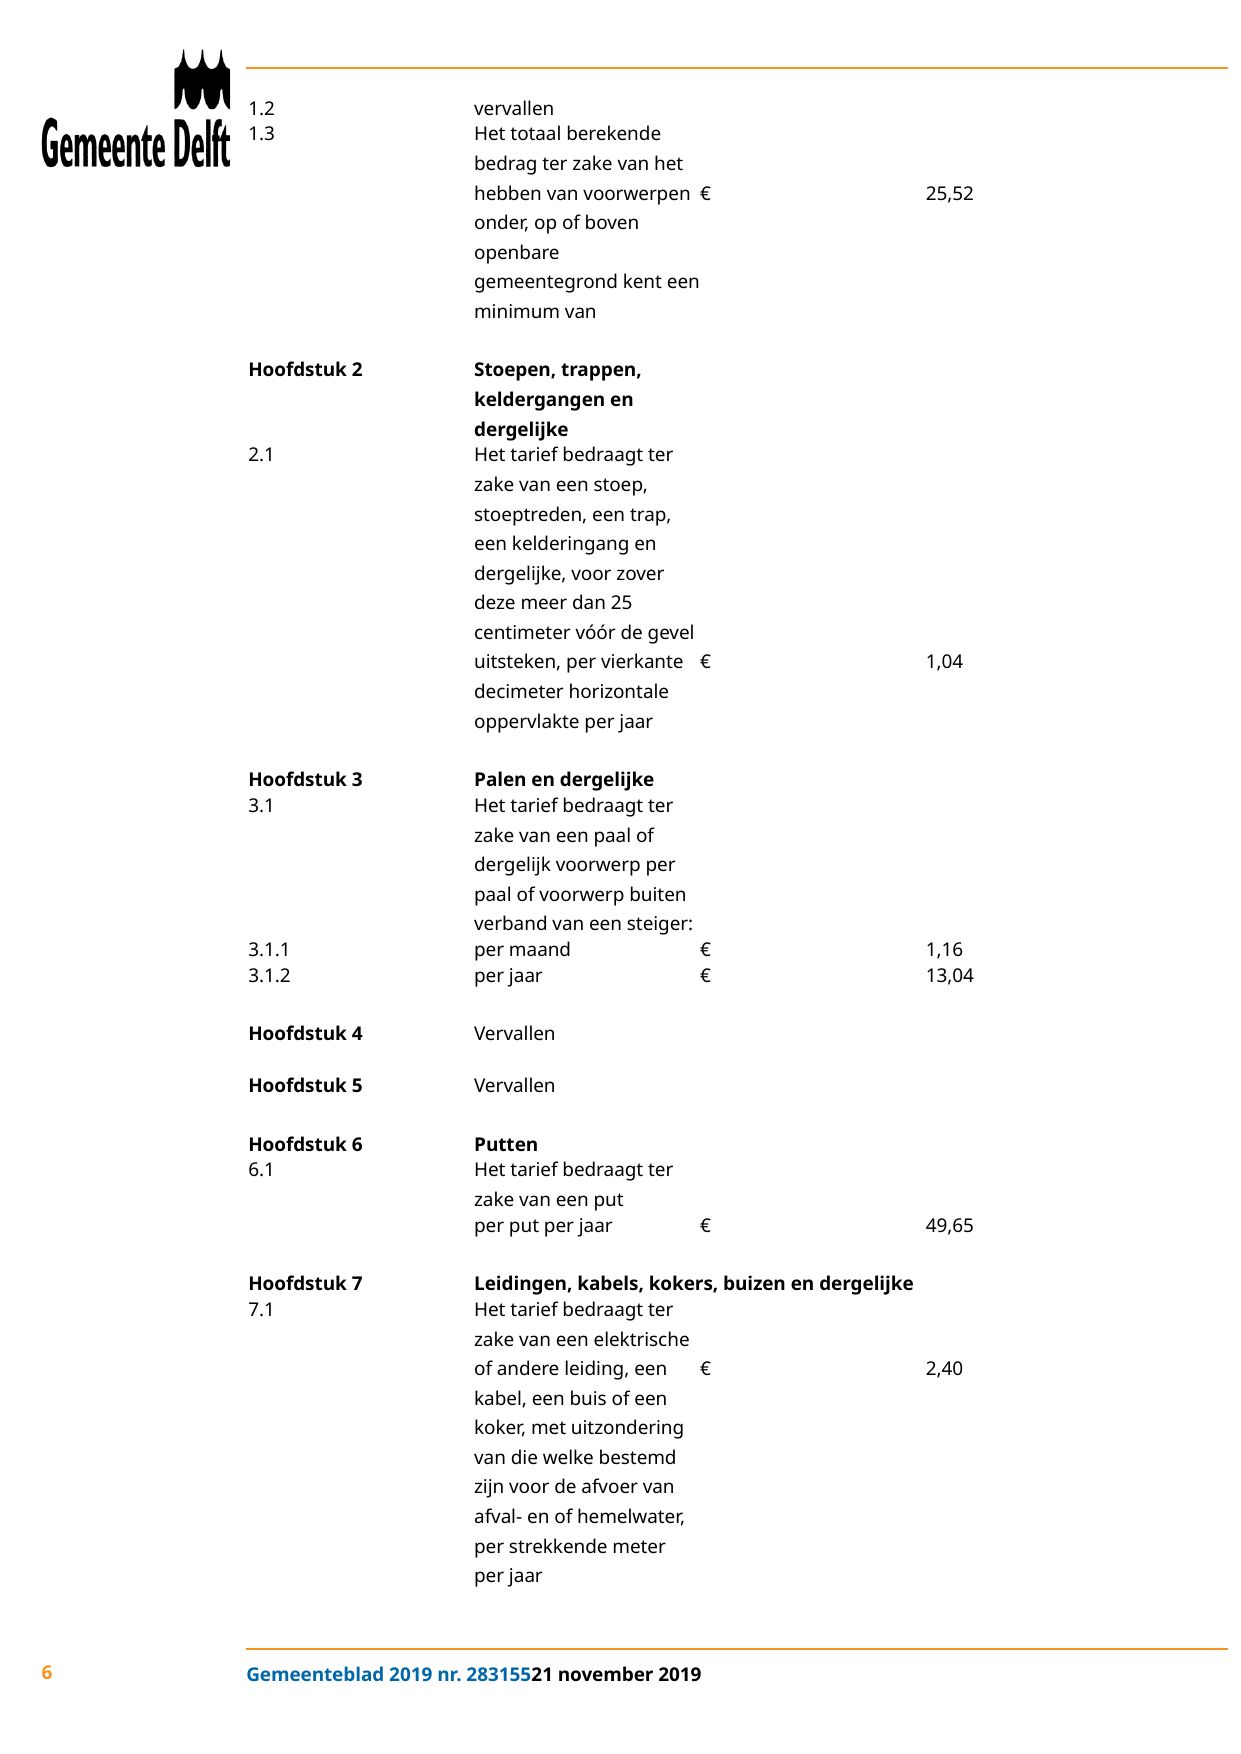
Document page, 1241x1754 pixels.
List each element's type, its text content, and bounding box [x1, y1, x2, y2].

table_cell [926, 1046, 1152, 1072]
table_cell 1.3 [248, 121, 474, 324]
table_cell [926, 95, 1152, 121]
table_cell 1,04 [926, 442, 1152, 733]
table_cell [474, 1046, 700, 1072]
table_header Hoofdstuk 6 [248, 1131, 474, 1156]
table_cell 6.1 [248, 1156, 474, 1212]
table_cell 25,52 [926, 121, 1152, 324]
table_header [926, 766, 1152, 792]
table_cell Het totaal berekende bedrag ter zake van het hebben van voorwerpen onder, op of boven openbare gemeentegrond kent een minimum van [474, 121, 700, 324]
table_cell € [700, 936, 926, 962]
table_cell Het tarief bedraagt ter zake van een elektrische of andere leiding, een kabel, een buis of een koker, met uitzondering van die welke bestemd zijn voor de afvoer van afval- en of hemelwater, per strekkende meter per jaar [474, 1296, 700, 1588]
table_cell 1,16 [926, 936, 1152, 962]
table_cell [700, 792, 926, 936]
table_header [926, 357, 1152, 442]
table_cell 3.1.1 [248, 936, 474, 962]
table_cell 3.1.2 [248, 962, 474, 988]
table_header Palen en dergelijke [474, 766, 700, 792]
table_cell [700, 95, 926, 121]
table_cell € [700, 121, 926, 324]
table_cell [700, 1072, 926, 1098]
table_header [700, 357, 926, 442]
table_cell € [700, 1212, 926, 1237]
table_cell 7.1 [248, 1296, 474, 1588]
table_header Hoofdstuk 4 [248, 1021, 474, 1046]
table_cell Het tarief bedraagt ter zake van een put [474, 1156, 700, 1212]
table_header Leidingen, kabels, kokers, buizen en dergelijke [474, 1270, 1152, 1296]
table_cell 2.1 [248, 442, 474, 733]
table_cell € [700, 962, 926, 988]
table_header Putten [474, 1131, 700, 1156]
table_cell 49,65 [926, 1212, 1152, 1237]
table_cell 3.1 [248, 792, 474, 936]
table_cell [700, 1046, 926, 1072]
table_header [700, 1021, 926, 1046]
table_cell [248, 1046, 474, 1072]
table_header [926, 1021, 1152, 1046]
table_header Vervallen [474, 1021, 700, 1046]
table_cell per maand [474, 936, 700, 962]
table_cell Het tarief bedraagt ter zake van een stoep, stoeptreden, een trap, een kelderingang en dergelijke, voor zover deze meer dan 25 centimeter vóór de gevel uitsteken, per vierkante decimeter horizontale oppervlakte per jaar [474, 442, 700, 733]
table_cell Hoofdstuk 5 [248, 1072, 474, 1098]
table_cell [248, 1212, 474, 1237]
table_cell 13,04 [926, 962, 1152, 988]
table_cell € [700, 1296, 926, 1588]
table_header [700, 766, 926, 792]
table_header [700, 1131, 926, 1156]
table_cell [926, 1156, 1152, 1212]
table_cell Het tarief bedraagt ter zake van een paal of dergelijk voorwerp per paal of voorwerp buiten verband van een steiger: [474, 792, 700, 936]
table_cell 2,40 [926, 1296, 1152, 1588]
table_header Hoofdstuk 2 [248, 357, 474, 442]
table_cell per put per jaar [474, 1212, 700, 1237]
table_cell [926, 792, 1152, 936]
table_header [926, 1131, 1152, 1156]
table_header Stoepen, trappen, keldergangen en dergelijke [474, 357, 700, 442]
table_cell vervallen [474, 95, 700, 121]
table_cell Vervallen [474, 1072, 700, 1098]
picture [41, 47, 231, 172]
table_header Hoofdstuk 7 [248, 1270, 474, 1296]
table_cell [700, 1156, 926, 1212]
table_header Hoofdstuk 3 [248, 766, 474, 792]
table_cell 1.2 [248, 95, 474, 121]
table_cell [926, 1072, 1152, 1098]
table_cell € [700, 442, 926, 733]
table_cell per jaar [474, 962, 700, 988]
